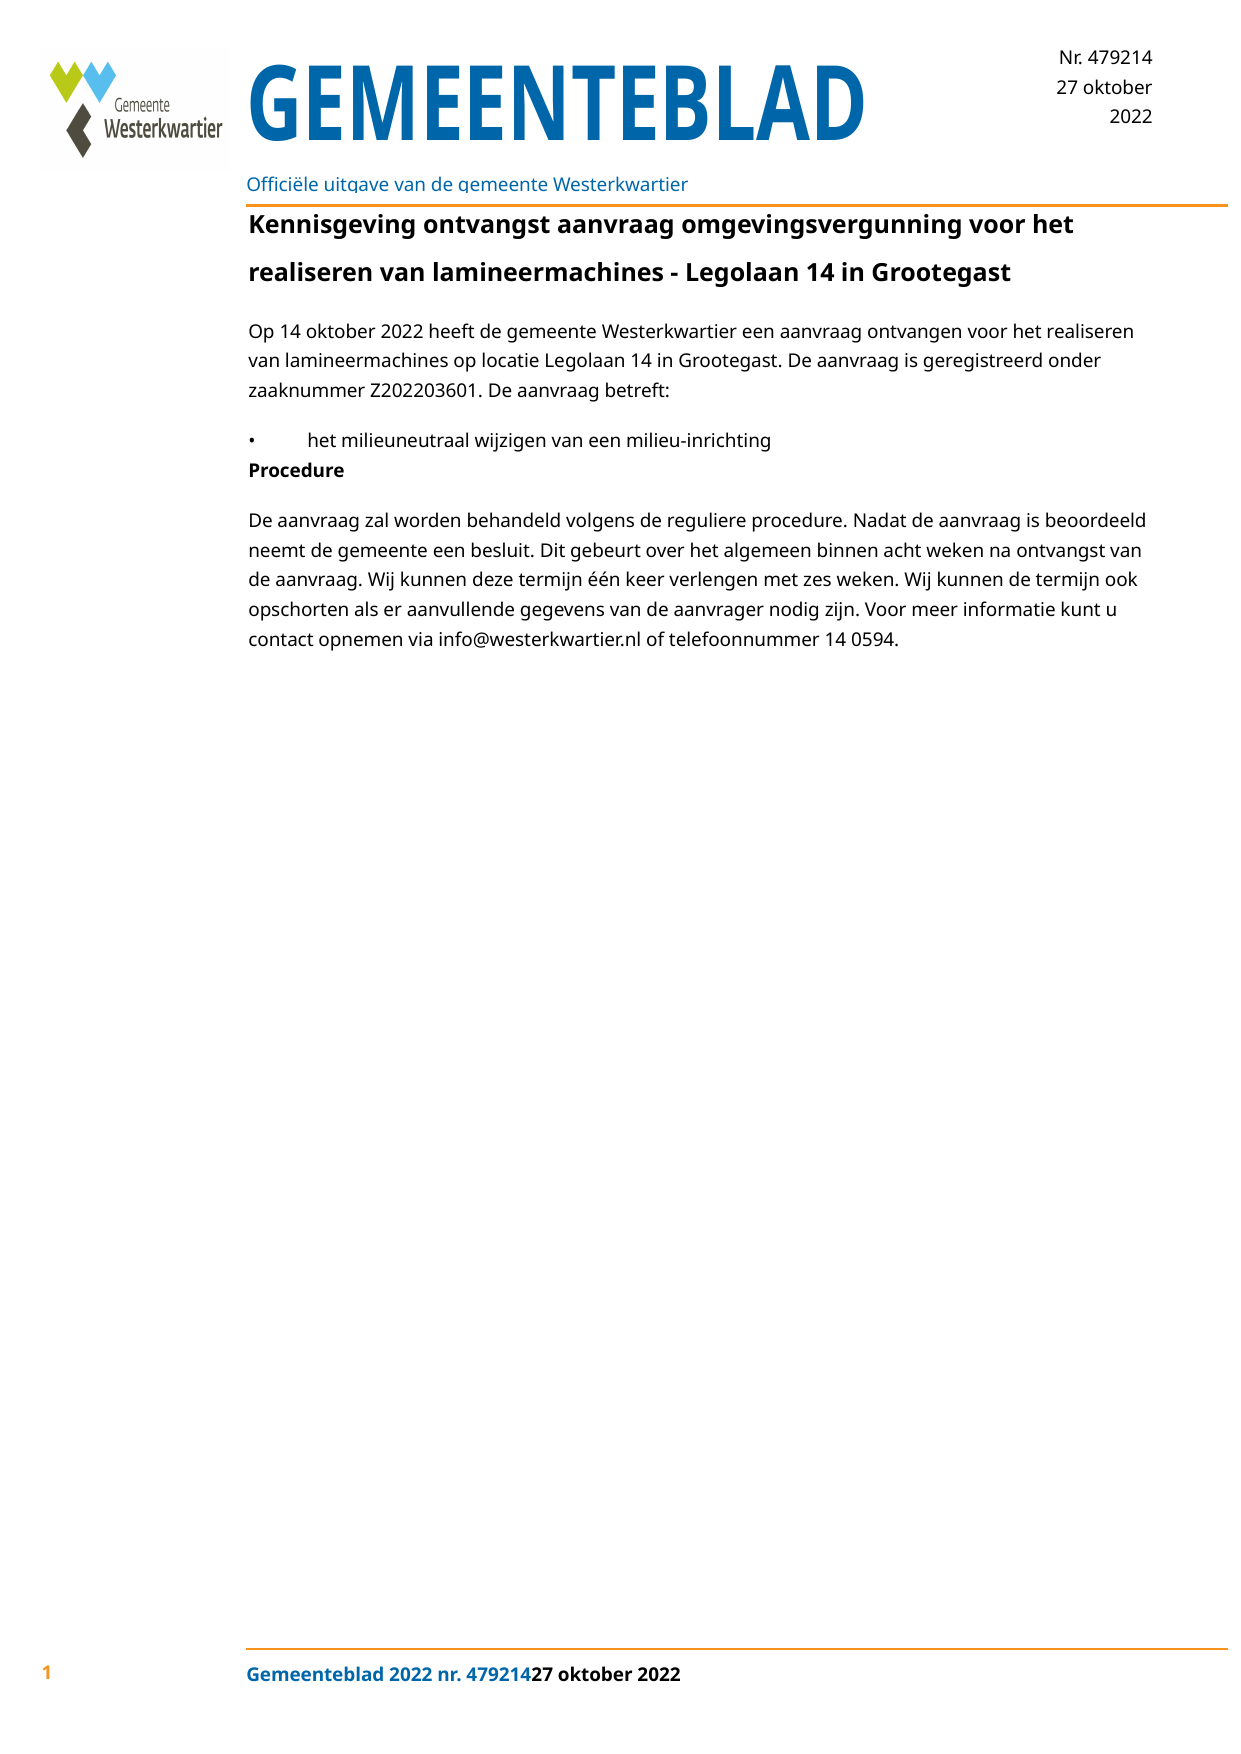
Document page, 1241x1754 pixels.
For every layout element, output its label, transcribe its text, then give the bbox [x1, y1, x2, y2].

picture [41, 47, 231, 172]
text Procedure [248, 457, 1152, 483]
text Kennisgeving ontvangst aanvraag omgevingsvergunning voor het realiseren van lamineermachines - Legolaan 14 in Grootegast [248, 207, 1152, 288]
text Op 14 oktober 2022 heeft de gemeente Westerkwartier een aanvraag ontvangen voor het realiseren van lamineermachines op locatie Legolaan 14 in Grootegast. De aanvraag is geregistreerd onder zaaknummer Z202203601. De aanvraag betreft: [248, 318, 1152, 403]
text De aanvraag zal worden behandeld volgens de reguliere procedure. Nadat de aanvraag is beoordeeld neemt de gemeente een besluit. Dit gebeurt over het algemeen binnen acht weken na ontvangst van de aanvraag. Wij kunnen deze termijn één keer verlengen met zes weken. Wij kunnen de termijn ook opschorten als er aanvullende gegevens van de aanvrager nodig zijn. Voor meer informatie kunt u contact opnemen via info@westerkwartier.nl of telefoonnummer 14 0594. [248, 507, 1152, 652]
list het milieuneutraal wijzigen van een milieu-inrichting [248, 427, 1152, 453]
